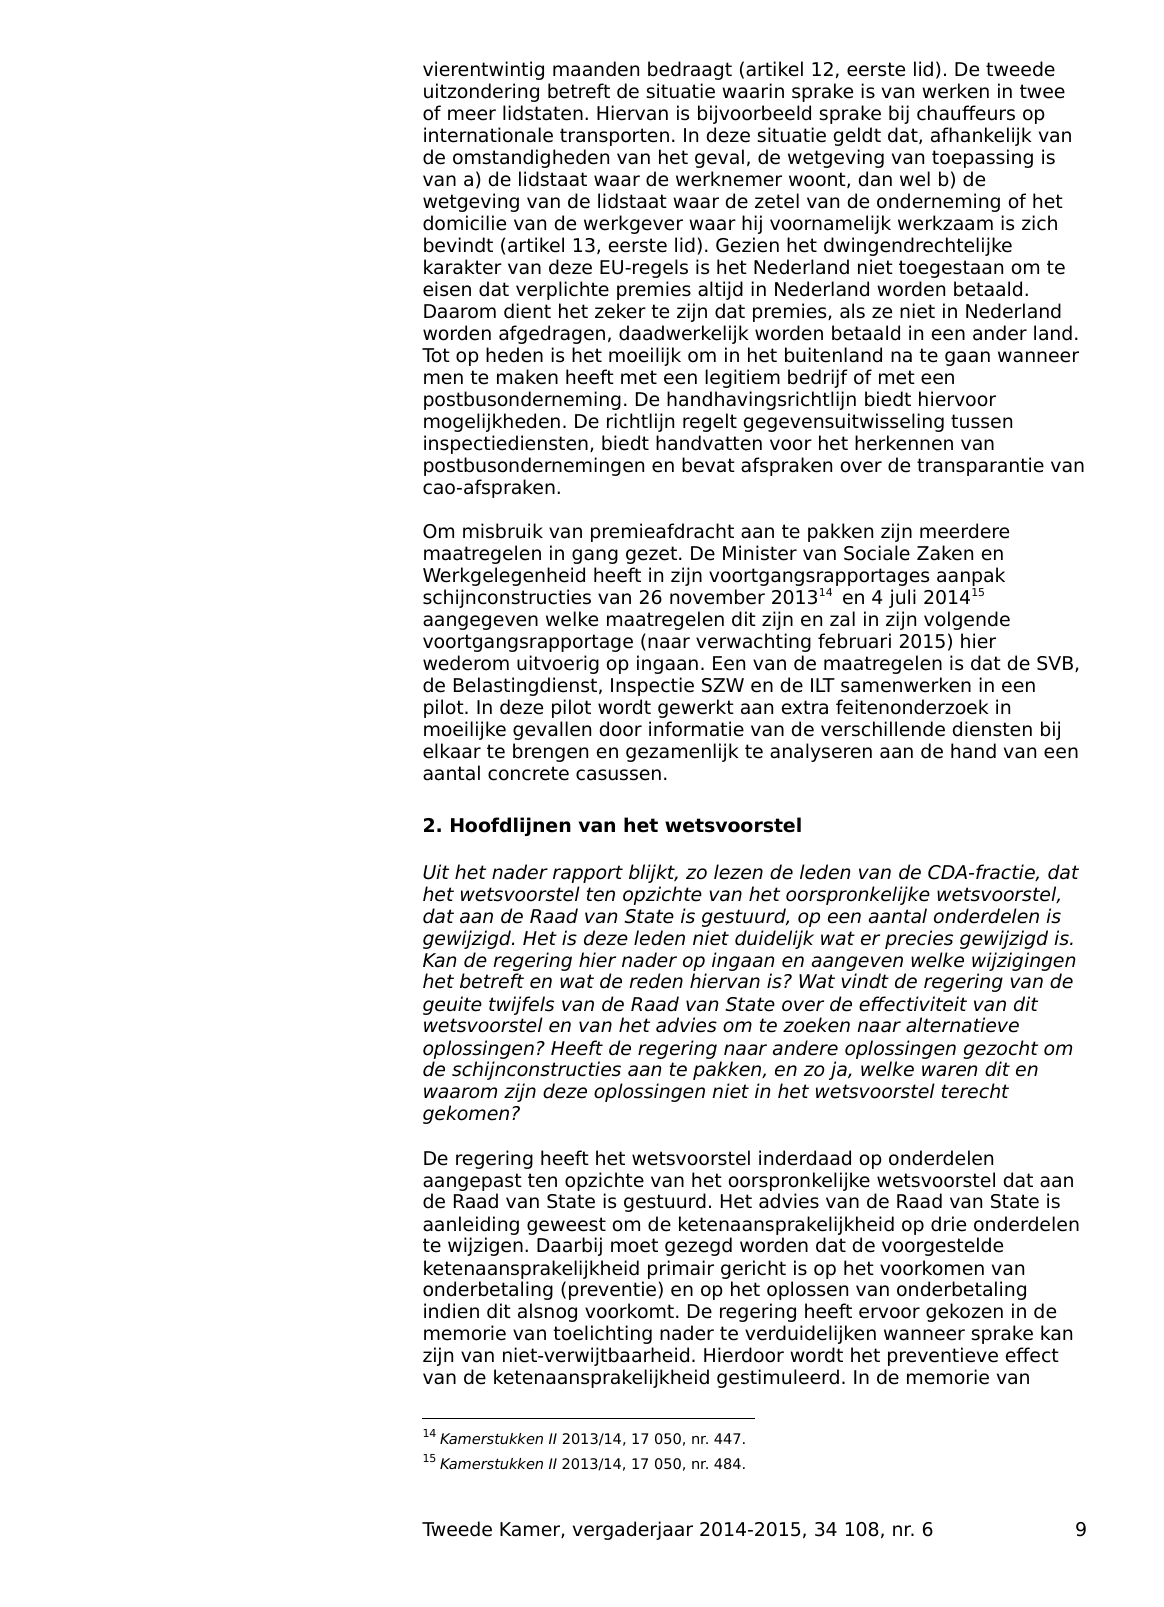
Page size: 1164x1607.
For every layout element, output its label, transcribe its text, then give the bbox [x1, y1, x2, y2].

text Om misbruik van premieafdracht aan te pakken zijn meerdere maatregelen in gang gezet. De Minister van Sociale Zaken en Werkgelegenheid heeft in zijn voortgangsrapportages aanpak schijnconstructies van 26 november 2013 en 4 juli 2014 aangegeven welke maatregelen dit zijn en zal in zijn volgende voortgangsrapportage (naar verwachting februari 2015) hier wederom uitvoerig op ingaan. Een van de maatregelen is dat de SVB, de Belastingdienst, Inspectie SZW en de ILT samenwerken in een pilot. In deze pilot wordt gewerkt aan extra feitenonderzoek in moeilijke gevallen door informatie van de verschillende diensten bij elkaar te brengen en gezamenlijk te analyseren aan de hand van een aantal concrete casussen. [422, 521, 1087, 784]
text Uit het nader rapport blijkt, zo lezen de leden van de CDA-fractie, dat het wetsvoorstel ten opzichte van het oorspronkelijke wetsvoorstel, dat aan de Raad van State is gestuurd, op een aantal onderdelen is gewijzigd. Het is deze leden niet duidelijk wat er precies gewijzigd is. Kan de regering hier nader op ingaan en aangeven welke wijzigingen het betreft en wat de reden hiervan is? Wat vindt de regering van de geuite twijfels van de Raad van State over de effectiviteit van dit wetsvoorstel en van het advies om te zoeken naar alternatieve oplossingen? Heeft de regering naar andere oplossingen gezocht om de schijnconstructies aan te pakken, en zo ja, welke waren dit en waarom zijn deze oplossingen niet in het wetsvoorstel terecht gekomen? [422, 862, 1087, 1125]
text Kamerstukken II 2013/14, 17 050, nr. 484. [422, 1452, 1087, 1474]
text vierentwintig maanden bedraagt (artikel 12, eerste lid). De tweede uitzondering betreft de situatie waarin sprake is van werken in twee of meer lidstaten. Hiervan is bijvoorbeeld sprake bij chauffeurs op internationale transporten. In deze situatie geldt dat, afhankelijk van de omstandigheden van het geval, de wetgeving van toepassing is van a) de lidstaat waar de werknemer woont, dan wel b) de wetgeving van de lidstaat waar de zetel van de onderneming of het domicilie van de werkgever waar hij voornamelijk werkzaam is zich bevindt (artikel 13, eerste lid). Gezien het dwingendrechtelijke karakter van deze EU-regels is het Nederland niet toegestaan om te eisen dat verplichte premies altijd in Nederland worden betaald. Daarom dient het zeker te zijn dat premies, als ze niet in Nederland worden afgedragen, daadwerkelijk worden betaald in een ander land. Tot op heden is het moeilijk om in het buitenland na te gaan wanneer men te maken heeft met een legitiem bedrijf of met een postbusonderneming. De handhavingsrichtlijn biedt hiervoor mogelijkheden. De richtlijn regelt gegevensuitwisseling tussen inspectiediensten, biedt handvatten voor het herkennen van postbusondernemingen en bevat afspraken over de transparantie van cao-afspraken. [422, 59, 1087, 499]
subtitle 2. Hoofdlijnen van het wetsvoorstel [422, 814, 1087, 837]
text De regering heeft het wetsvoorstel inderdaad op onderdelen aangepast ten opzichte van het oorspronkelijke wetsvoorstel dat aan de Raad van State is gestuurd. Het advies van de Raad van State is aanleiding geweest om de ketenaansprakelijkheid op drie onderdelen te wijzigen. Daarbij moet gezegd worden dat de voorgestelde ketenaansprakelijkheid primair gericht is op het voorkomen van onderbetaling (preventie) en op het oplossen van onderbetaling indien dit alsnog voorkomt. De regering heeft ervoor gekozen in de memorie van toelichting nader te verduidelijken wanneer sprake kan zijn van niet-verwijtbaarheid. Hierdoor wordt het preventieve effect van de ketenaansprakelijkheid gestimuleerd. In de memorie van [422, 1147, 1087, 1389]
text Kamerstukken II 2013/14, 17 050, nr. 447. [422, 1427, 1087, 1449]
